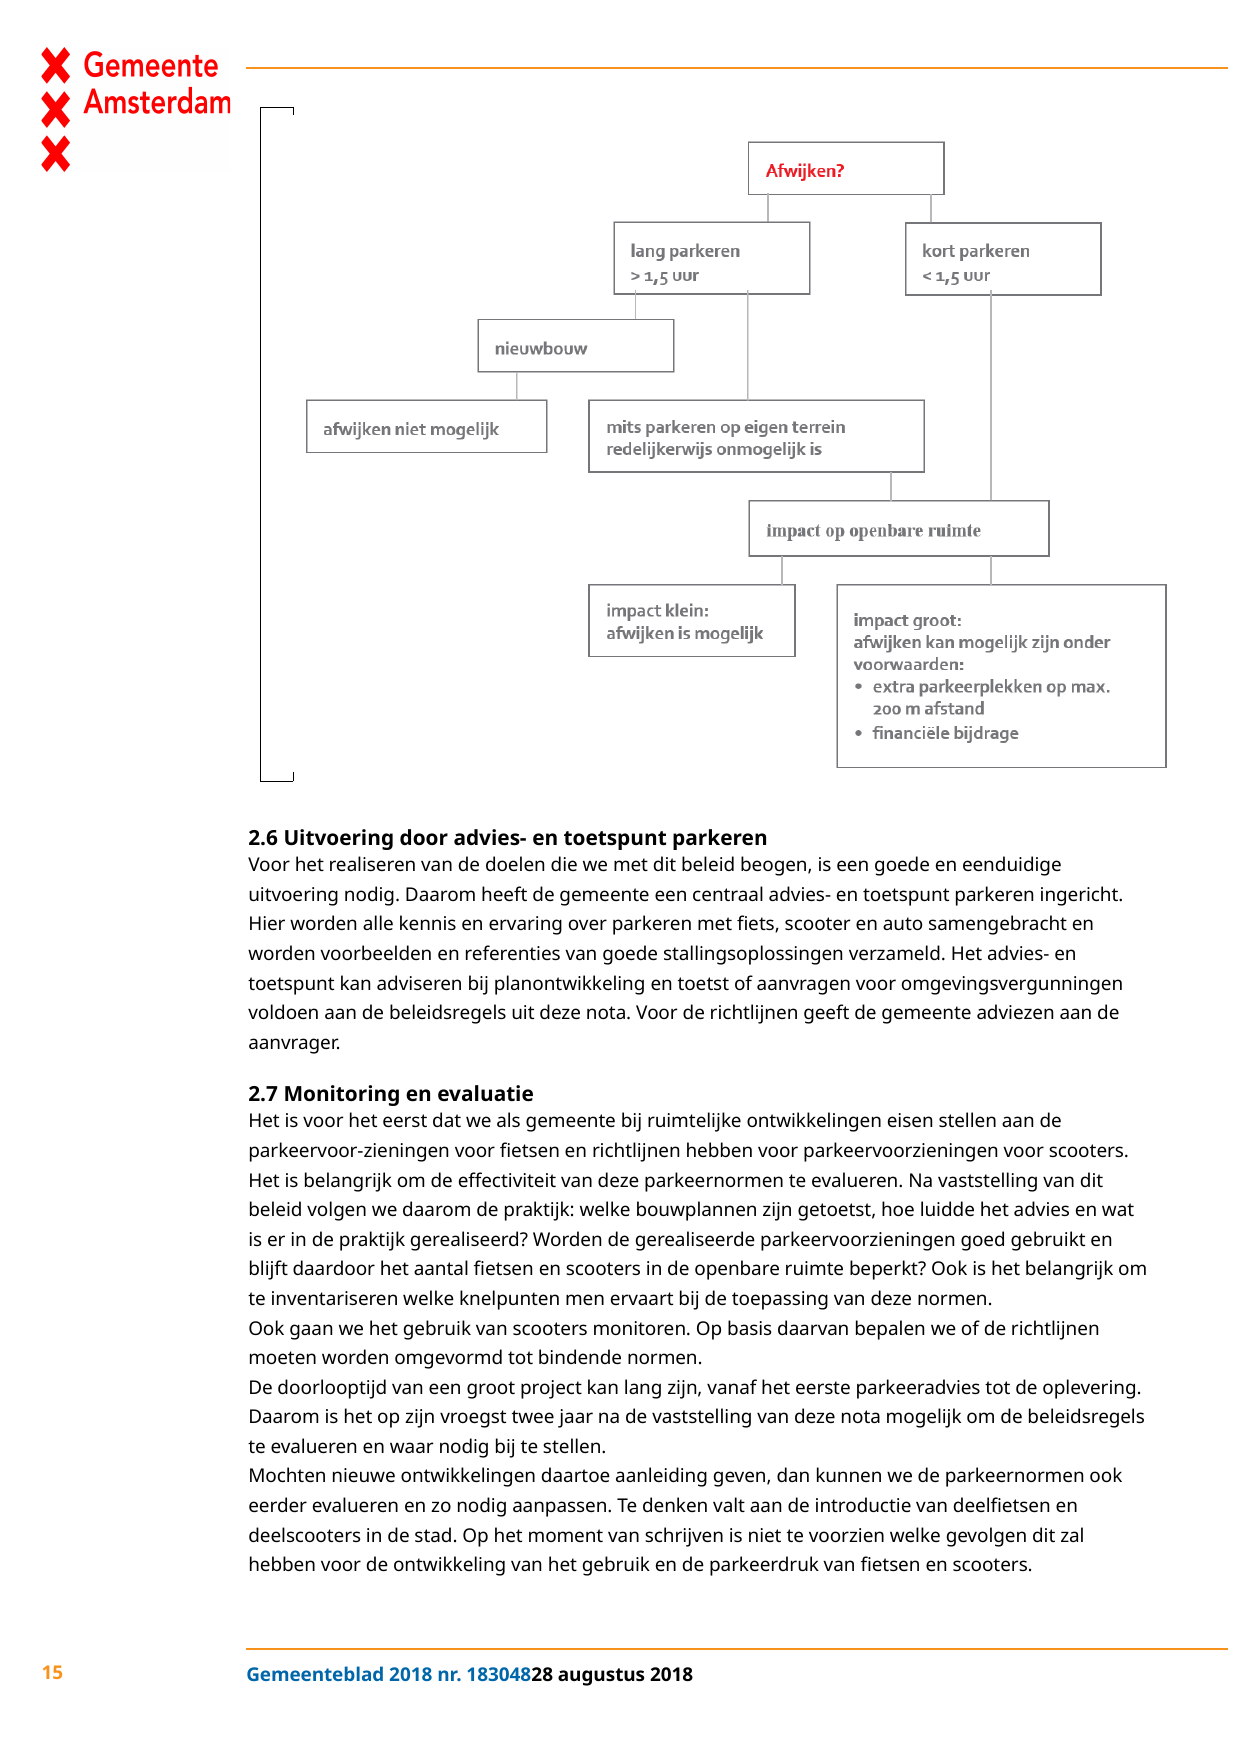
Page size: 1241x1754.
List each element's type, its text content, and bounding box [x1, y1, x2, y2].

picture [41, 47, 231, 172]
picture [268, 115, 1173, 772]
text Voor het realiseren van de doelen die we met dit beleid beogen, is een goede en eenduidige uitvoering nodig. Daarom heeft de gemeente een centraal advies- en toetspunt parkeren ingericht. Hier worden alle kennis en ervaring over parkeren met fiets, scooter en auto samengebracht en worden voorbeelden en referenties van goede stallingsoplossingen verzameld. Het advies- en toetspunt kan adviseren bij planontwikkeling en toetst of aanvragen voor omgevingsvergunningen voldoen aan de beleidsregels uit deze nota. Voor de richtlijnen geeft de gemeente adviezen aan de aanvrager. [248, 851, 1152, 1054]
text Het is voor het eerst dat we als gemeente bij ruimtelijke ontwikkelingen eisen stellen aan de parkeervoor-zieningen voor fietsen en richtlijnen hebben voor parkeervoorzieningen voor scooters. Het is belangrijk om de effectiviteit van deze parkeernormen te evalueren. Na vaststelling van dit beleid volgen we daarom de praktijk: welke bouwplannen zijn getoetst, hoe luidde het advies en wat is er in de praktijk gerealiseerd? Worden de gerealiseerde parkeervoorzieningen goed gebruikt en blijft daardoor het aantal fietsen en scooters in de openbare ruimte beperkt? Ook is het belangrijk om te inventariseren welke knelpunten men ervaart bij de toepassing van deze normen. [248, 1108, 1152, 1311]
text De doorlooptijd van een groot project kan lang zijn, vanaf het eerste parkeeradvies tot de oplevering. Daarom is het op zijn vroegst twee jaar na de vaststelling van deze nota mogelijk om de beleidsregels te evalueren en waar nodig bij te stellen. [248, 1374, 1152, 1459]
text Ook gaan we het gebruik van scooters monitoren. Op basis daarvan bepalen we of de richtlijnen moeten worden omgevormd tot bindende normen. [248, 1315, 1152, 1370]
text 2.7 Monitoring en evaluatie [248, 1079, 1152, 1108]
text Mochten nieuwe ontwikkelingen daartoe aanleiding geven, dan kunnen we de parkeernormen ook eerder evalueren en zo nodig aanpassen. Te denken valt aan de introductie van deelfietsen en deelscooters in de stad. Op het moment van schrijven is niet te voorzien welke gevolgen dit zal hebben voor de ontwikkeling van het gebruik en de parkeerdruk van fietsen en scooters. [248, 1463, 1152, 1577]
text 2.6 Uitvoering door advies- en toetspunt parkeren [248, 823, 1152, 851]
